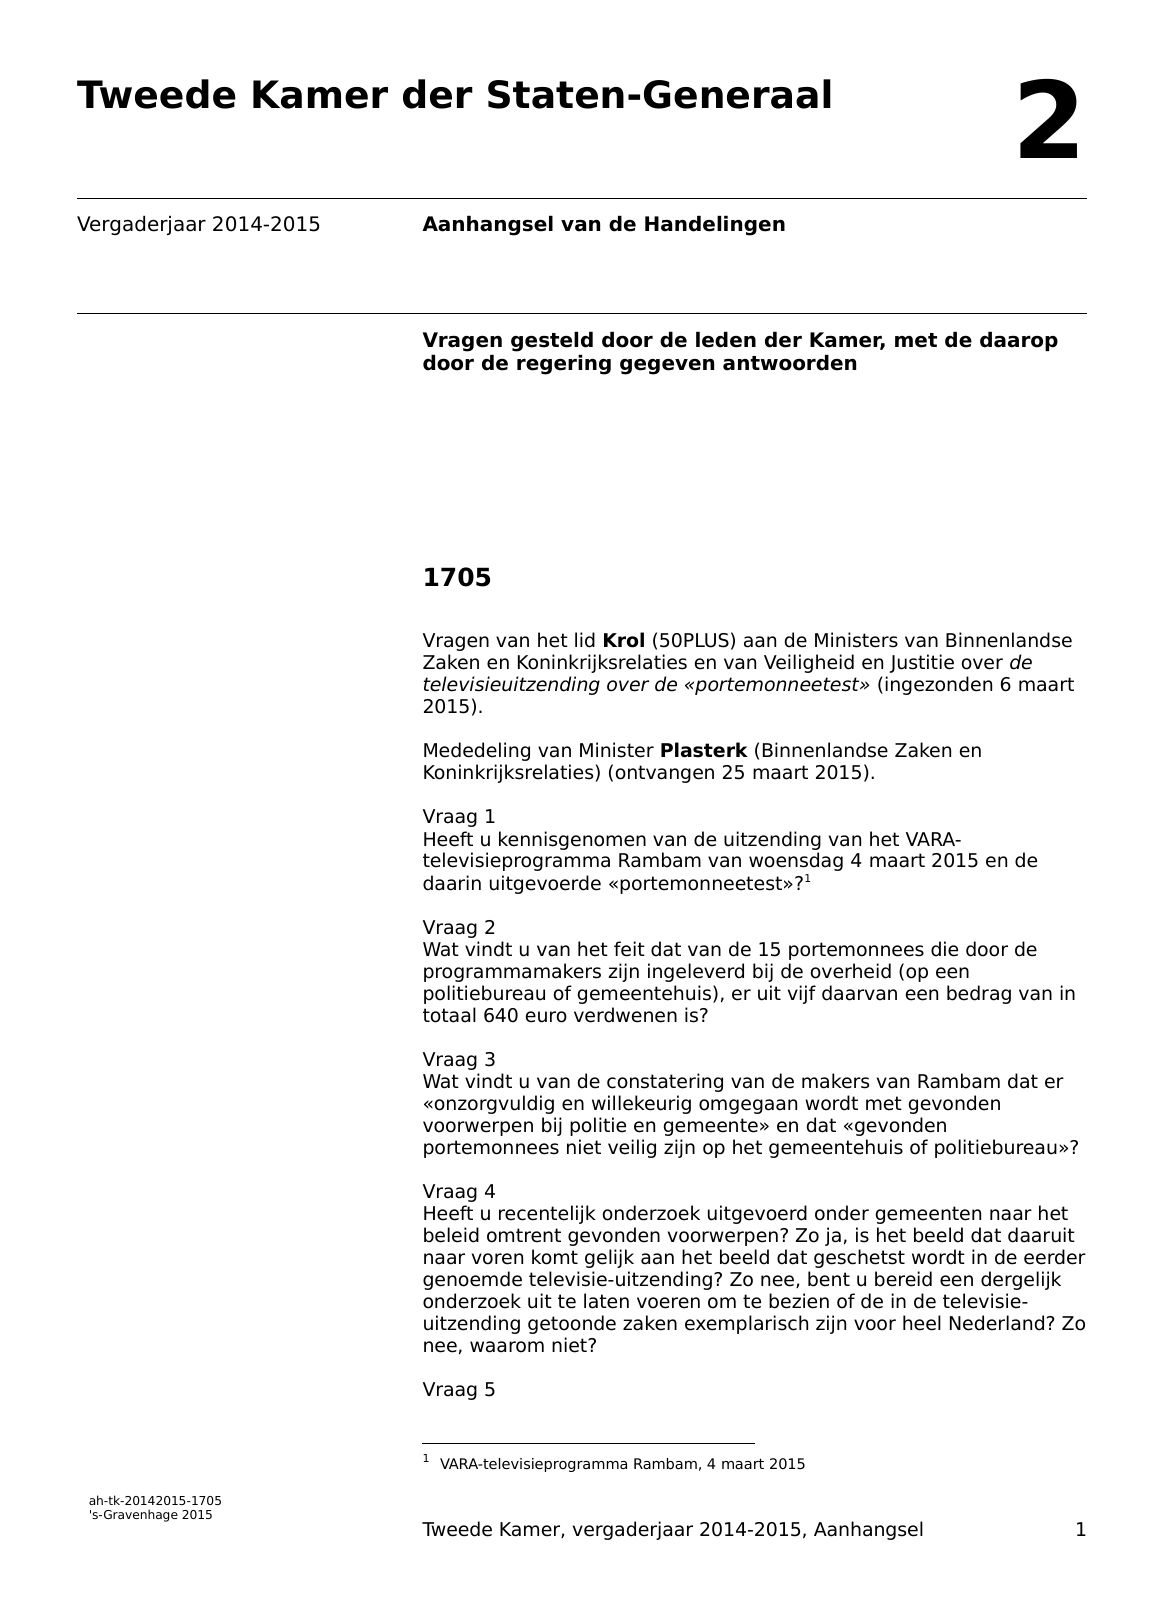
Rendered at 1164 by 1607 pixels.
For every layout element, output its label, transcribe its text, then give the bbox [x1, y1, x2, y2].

text Wat vindt u van het feit dat van de 15 portemonnees die door de programmamakers zijn ingeleverd bij de overheid (op een politiebureau of gemeentehuis), er uit vijf daarvan een bedrag van in totaal 640 euro verdwenen is? [422, 938, 1087, 1026]
text 1705 [422, 563, 1087, 592]
text Vraag 1 [422, 806, 1087, 828]
text Heeft u kennisgenomen van de uitzending van het VARA-televisieprogramma Rambam van woensdag 4 maart 2015 en de daarin uitgevoerde «portemonneetest»? [422, 828, 1087, 894]
table_header 2 [886, 59, 1087, 198]
text 's-Gravenhage 2015 [88, 1508, 323, 1522]
text Vraag 3 [422, 1049, 1087, 1071]
text ah-tk-20142015-1705 [88, 1494, 323, 1508]
text Vraag 5 [422, 1379, 1087, 1401]
table_cell [77, 314, 422, 375]
table_cell Vergaderjaar 2014-2015 [77, 199, 422, 313]
text Mededeling van Minister Plasterk (Binnenlandse Zaken en Koninkrijksrelaties) (ontvangen 25 maart 2015). [422, 740, 1087, 784]
table_cell Vragen gesteld door de leden der Kamer, met de daarop door de regering gegeven antwoorden [422, 314, 1087, 375]
table_cell Aanhangsel van de Handelingen [422, 199, 1087, 313]
text Vraag 2 [422, 917, 1087, 938]
text Vraag 4 [422, 1181, 1087, 1203]
text Heeft u recentelijk onderzoek uitgevoerd onder gemeenten naar het beleid omtrent gevonden voorwerpen? Zo ja, is het beeld dat daaruit naar voren komt gelijk aan het beeld dat geschetst wordt in de eerder genoemde televisie-uitzending? Zo nee, bent u bereid een dergelijk onderzoek uit te laten voeren om te bezien of de in de televisie-uitzending getoonde zaken exemplarisch zijn voor heel Nederland? Zo nee, waarom niet? [422, 1203, 1087, 1357]
text Vragen van het lid Krol (50PLUS) aan de Ministers van Binnenlandse Zaken en Koninkrijksrelaties en van Veiligheid en Justitie over de televisieuitzending over de «portemonneetest» (ingezonden 6 maart 2015). [422, 630, 1087, 718]
text VARA-televisieprogramma Rambam, 4 maart 2015 [422, 1452, 1087, 1474]
table_header Tweede Kamer der Staten-Generaal [77, 59, 886, 198]
text Wat vindt u van de constatering van de makers van Rambam dat er «onzorgvuldig en willekeurig omgegaan wordt met gevonden voorwerpen bij politie en gemeente» en dat «gevonden portemonnees niet veilig zijn op het gemeentehuis of politiebureau»? [422, 1071, 1087, 1158]
